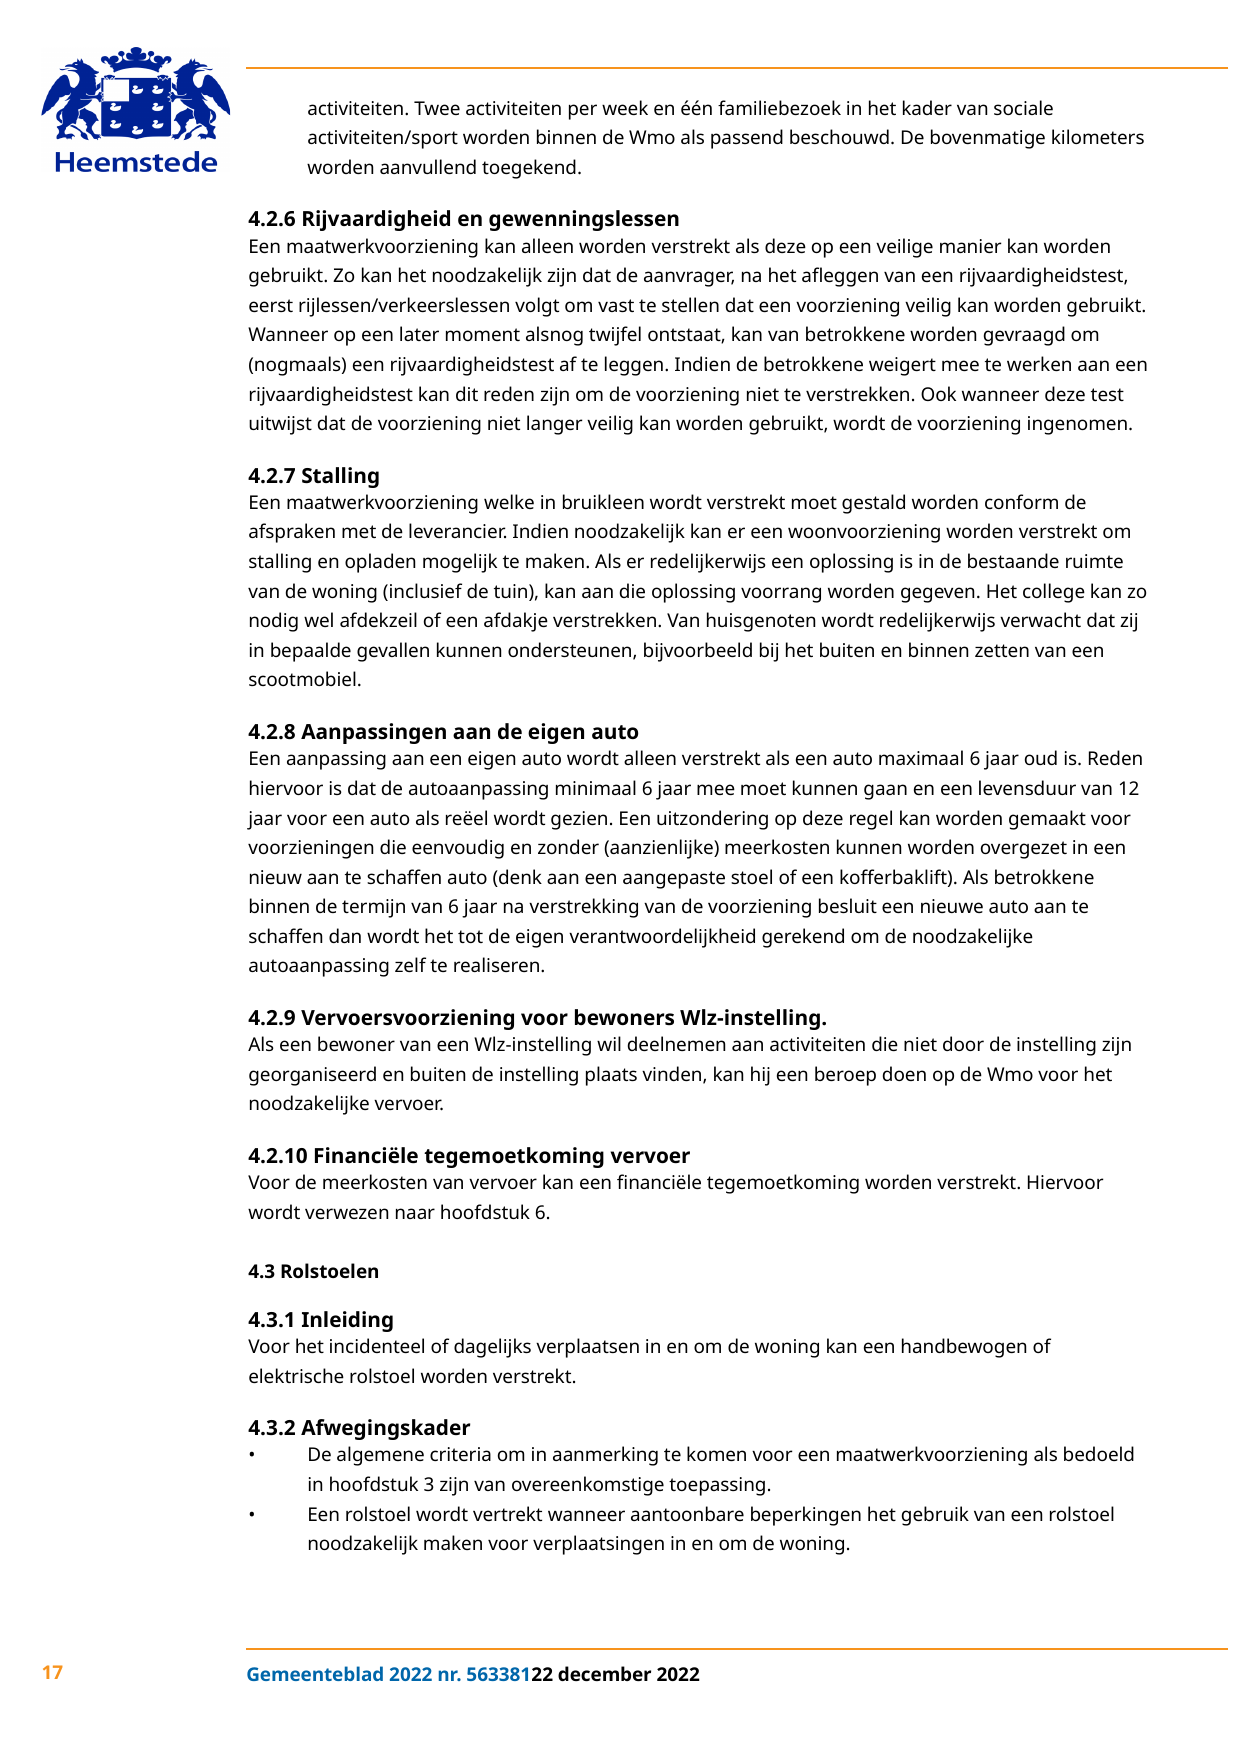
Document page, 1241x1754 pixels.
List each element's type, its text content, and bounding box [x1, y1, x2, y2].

text 4.2.10 Financiële tegemoetkoming vervoer [248, 1141, 1152, 1169]
text 4.3.2 Afwegingskader [248, 1413, 1152, 1442]
picture [41, 47, 231, 172]
list De algemene criteria om in aanmerking te komen voor een maatwerkvoorziening als bedoeld in hoofdstuk 3 zijn van overeenkomstige toepassing. [248, 1442, 1152, 1497]
text Voor het incidenteel of dagelijks verplaatsen in en om de woning kan een handbewogen of elektrische rolstoel worden verstrekt. [248, 1333, 1152, 1388]
text 4.3.1 Inleiding [248, 1305, 1152, 1333]
text Een maatwerkvoorziening welke in bruikleen wordt verstrekt moet gestald worden conform de afspraken met de leverancier. Indien noodzakelijk kan er een woonvoorziening worden verstrekt om stalling en opladen mogelijk te maken. Als er redelijkerwijs een oplossing is in de bestaande ruimte van de woning (inclusief de tuin), kan aan die oplossing voorrang worden gegeven. Het college kan zo nodig wel afdekzeil of een afdakje verstrekken. Van huisgenoten wordt redelijkerwijs verwacht dat zij in bepaalde gevallen kunnen ondersteunen, bijvoorbeeld bij het buiten en binnen zetten van een scootmobiel. [248, 489, 1152, 692]
text 4.2.9 Vervoersvoorziening voor bewoners Wlz-instelling. [248, 1003, 1152, 1031]
text Voor de meerkosten van vervoer kan een financiële tegemoetkoming worden verstrekt. Hiervoor wordt verwezen naar hoofdstuk 6. [248, 1169, 1152, 1225]
list Een rolstoel wordt vertrekt wanneer aantoonbare beperkingen het gebruik van een rolstoel noodzakelijk maken voor verplaatsingen in en om de woning. [248, 1501, 1152, 1556]
list activiteiten. Twee activiteiten per week en één familiebezoek in het kader van sociale activiteiten/sport worden binnen de Wmo als passend beschouwd. De bovenmatige kilometers worden aanvullend toegekend. [248, 95, 1152, 180]
text Een aanpassing aan een eigen auto wordt alleen verstrekt als een auto maximaal 6 jaar oud is. Reden hiervoor is dat de autoaanpassing minimaal 6 jaar mee moet kunnen gaan en een levensduur van 12 jaar voor een auto als reëel wordt gezien. Een uitzondering op deze regel kan worden gemaakt voor voorzieningen die eenvoudig en zonder (aanzienlijke) meerkosten kunnen worden overgezet in een nieuw aan te schaffen auto (denk aan een aangepaste stoel of een kofferbaklift). Als betrokkene binnen de termijn van 6 jaar na verstrekking van de voorziening besluit een nieuwe auto aan te schaffen dan wordt het tot de eigen verantwoordelijkheid gerekend om de noodzakelijke autoaanpassing zelf te realiseren. [248, 746, 1152, 978]
text 4.2.6 Rijvaardigheid en gewenningslessen [248, 204, 1152, 233]
text Als een bewoner van een Wlz-instelling wil deelnemen aan activiteiten die niet door de instelling zijn georganiseerd en buiten de instelling plaats vinden, kan hij een beroep doen op de Wmo voor het noodzakelijke vervoer. [248, 1031, 1152, 1116]
text Een maatwerkvoorziening kan alleen worden verstrekt als deze op een veilige manier kan worden gebruikt. Zo kan het noodzakelijk zijn dat de aanvrager, na het afleggen van een rijvaardigheidstest, eerst rijlessen/verkeerslessen volgt om vast te stellen dat een voorziening veilig kan worden gebruikt. Wanneer op een later moment alsnog twijfel ontstaat, kan van betrokkene worden gevraagd om (nogmaals) een rijvaardigheidstest af te leggen. Indien de betrokkene weigert mee te werken aan een rijvaardigheidstest kan dit reden zijn om de voorziening niet te verstrekken. Ook wanneer deze test uitwijst dat de voorziening niet langer veilig kan worden gebruikt, wordt de voorziening ingenomen. [248, 233, 1152, 436]
text 4.2.7 Stalling [248, 461, 1152, 489]
text 4.3 Rolstoelen [248, 1258, 1152, 1284]
text 4.2.8 Aanpassingen aan de eigen auto [248, 717, 1152, 746]
